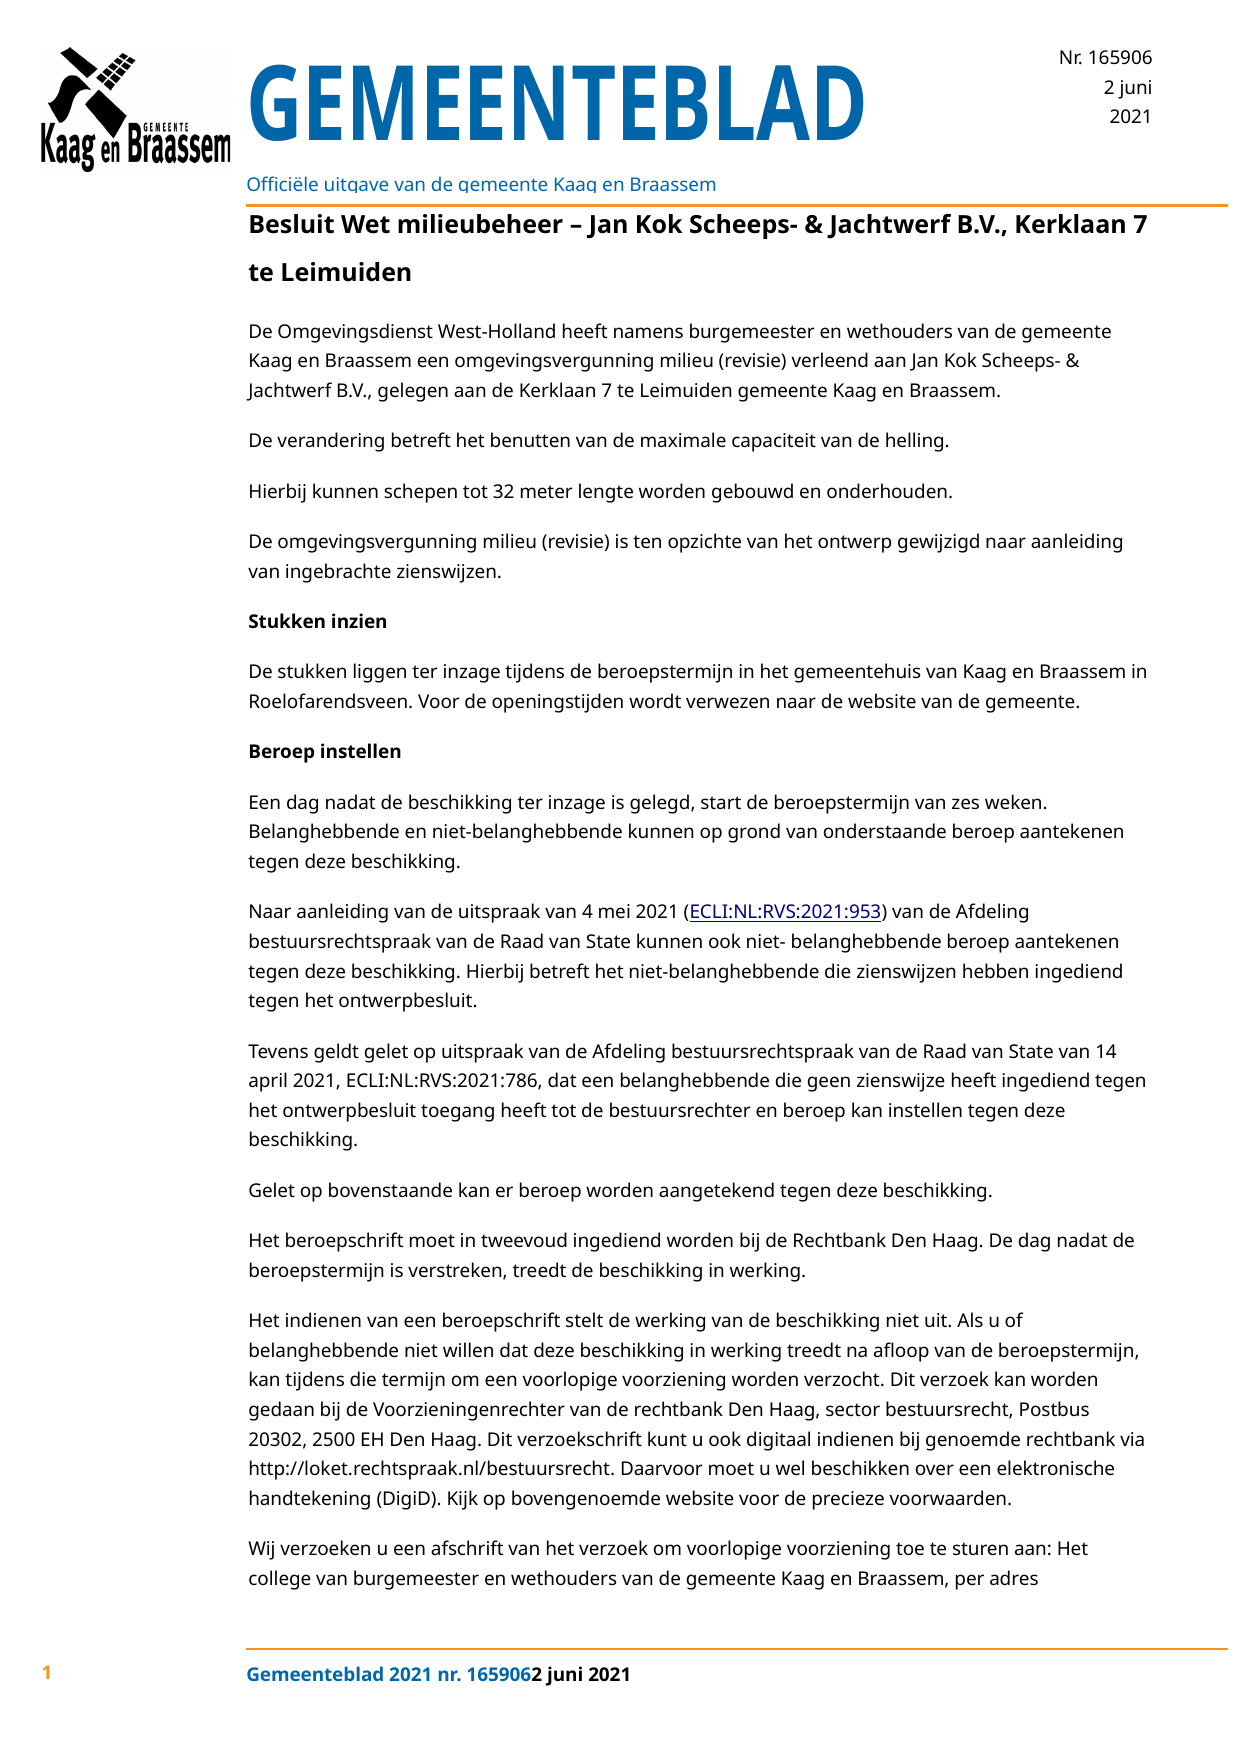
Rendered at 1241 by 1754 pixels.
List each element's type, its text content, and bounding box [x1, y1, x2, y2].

text Het indienen van een beroepschrift stelt de werking van de beschikking niet uit. Als u of belanghebbende niet willen dat deze beschikking in werking treedt na afloop van de beroepstermijn, kan tijdens die termijn om een voorlopige voorziening worden verzocht. Dit verzoek kan worden gedaan bij de Voorzieningenrechter van de rechtbank Den Haag, sector bestuursrecht, Postbus 20302, 2500 EH Den Haag. Dit verzoekschrift kunt u ook digitaal indienen bij genoemde rechtbank via http://loket.rechtspraak.nl/bestuursrecht. Daarvoor moet u wel beschikken over een elektronische handtekening (DigiD). Kijk op bovengenoemde website voor de precieze voorwaarden. [248, 1307, 1152, 1511]
text Besluit Wet milieubeheer – Jan Kok Scheeps- & Jachtwerf B.V., Kerklaan 7 te Leimuiden [248, 207, 1152, 288]
text Stukken inzien [248, 608, 1152, 634]
text Gelet op bovenstaande kan er beroep worden aangetekend tegen deze beschikking. [248, 1177, 1152, 1203]
text De omgevingsvergunning milieu (revisie) is ten opzichte van het ontwerp gewijzigd naar aanleiding van ingebrachte zienswijzen. [248, 528, 1152, 584]
text Een dag nadat de beschikking ter inzage is gelegd, start de beroepstermijn van zes weken. Belanghebbende en niet-belanghebbende kunnen op grond van onderstaande beroep aantekenen tegen deze beschikking. [248, 789, 1152, 874]
text Het beroepschrift moet in tweevoud ingediend worden bij de Rechtbank Den Haag. De dag nadat de beroepstermijn is verstreken, treedt de beschikking in werking. [248, 1227, 1152, 1283]
text Naar aanleiding van de uitspraak van 4 mei 2021 (ECLI:NL:RVS:2021:953) van de Afdeling bestuursrechtspraak van de Raad van State kunnen ook niet- belanghebbende beroep aantekenen tegen deze beschikking. Hierbij betreft het niet-belanghebbende die zienswijzen hebben ingediend tegen het ontwerpbesluit. [248, 899, 1152, 1013]
text Wij verzoeken u een afschrift van het verzoek om voorlopige voorziening toe te sturen aan: Het college van burgemeester en wethouders van de gemeente Kaag en Braassem, per adres [248, 1535, 1152, 1591]
text De stukken liggen ter inzage tijdens de beroepstermijn in het gemeentehuis van Kaag en Braassem in Roelofarendsveen. Voor de openingstijden wordt verwezen naar de website van de gemeente. [248, 659, 1152, 714]
text De Omgevingsdienst West-Holland heeft namens burgemeester en wethouders van de gemeente Kaag en Braassem een omgevingsvergunning milieu (revisie) verleend aan Jan Kok Scheeps- & Jachtwerf B.V., gelegen aan de Kerklaan 7 te Leimuiden gemeente Kaag en Braassem. [248, 318, 1152, 403]
text De verandering betreft het benutten van de maximale capaciteit van de helling. [248, 427, 1152, 453]
text Beroep instellen [248, 739, 1152, 764]
text Tevens geldt gelet op uitspraak van de Afdeling bestuursrechtspraak van de Raad van State van 14 april 2021, ECLI:NL:RVS:2021:786, dat een belanghebbende die geen zienswijze heeft ingediend tegen het ontwerpbesluit toegang heeft tot de bestuursrechter en beroep kan instellen tegen deze beschikking. [248, 1038, 1152, 1152]
text Hierbij kunnen schepen tot 32 meter lengte worden gebouwd en onderhouden. [248, 478, 1152, 504]
picture [41, 47, 231, 172]
